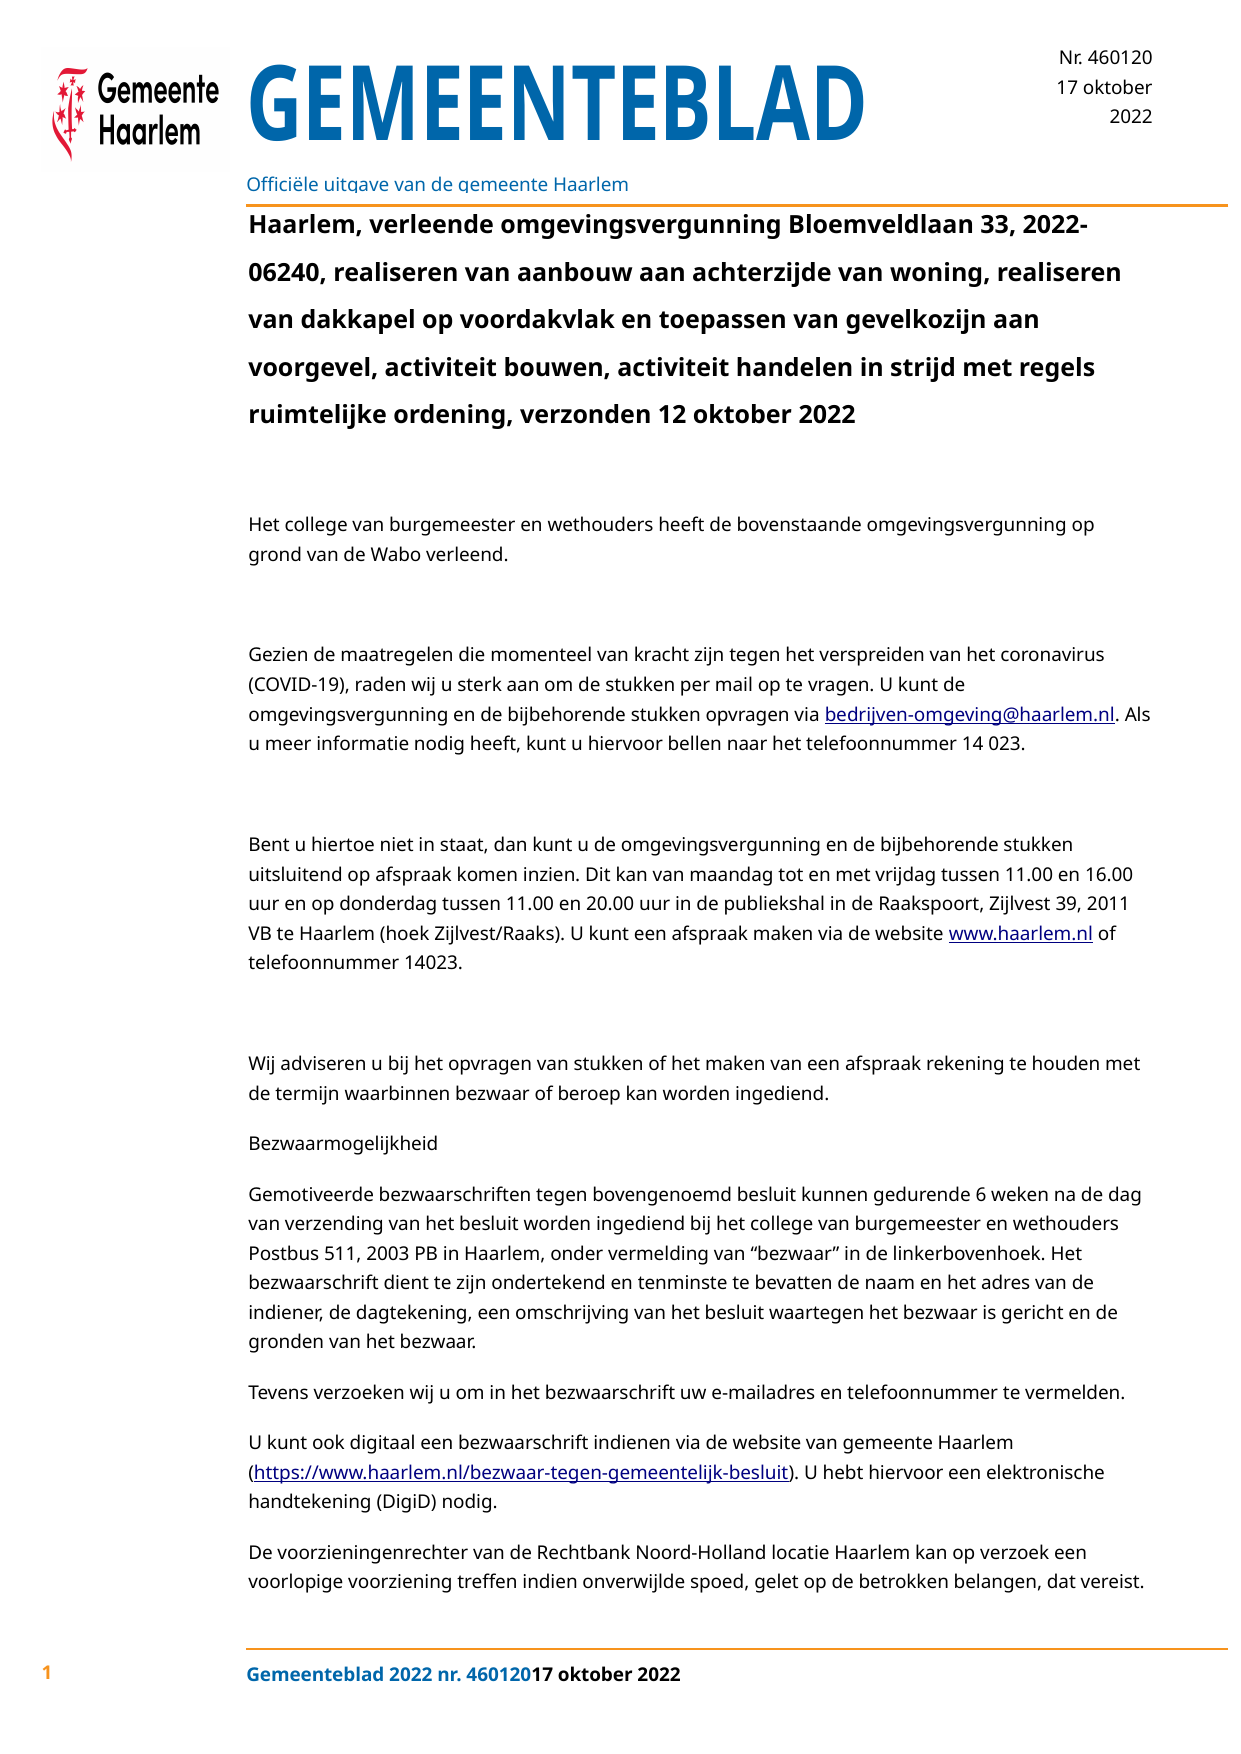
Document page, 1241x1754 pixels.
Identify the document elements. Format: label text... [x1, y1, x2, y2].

text Het college van burgemeester en wethouders heeft de bovenstaande omgevingsvergunning op grond van de Wabo verleend. [248, 511, 1152, 566]
text Bent u hiertoe niet in staat, dan kunt u de omgevingsvergunning en de bijbehorende stukken uitsluitend op afspraak komen inzien. Dit kan van maandag tot en met vrijdag tussen 11.00 en 16.00 uur en op donderdag tussen 11.00 en 20.00 uur in de publiekshal in de Raakspoort, Zijlvest 39, 2011 VB te Haarlem (hoek Zijlvest/Raaks). U kunt een afspraak maken via de website www.haarlem.nl of telefoonnummer 14023. [248, 831, 1152, 975]
picture [41, 47, 231, 172]
text Haarlem, verleende omgevingsvergunning Bloemveldlaan 33, 2022-06240, realiseren van aanbouw aan achterzijde van woning, realiseren van dakkapel op voordakvlak en toepassen van gevelkozijn aan voorgevel, activiteit bouwen, activiteit handelen in strijd met regels ruimtelijke ordening, verzonden 12 oktober 2022 [248, 207, 1152, 431]
text Gemotiveerde bezwaarschriften tegen bovengenoemd besluit kunnen gedurende 6 weken na de dag van verzending van het besluit worden ingediend bij het college van burgemeester en wethouders Postbus 511, 2003 PB in Haarlem, onder vermelding van “bezwaar” in de linkerbovenhoek. Het bezwaarschrift dient te zijn ondertekend en tenminste te bevatten de naam en het adres van de indiener, de dagtekening, een omschrijving van het besluit waartegen het bezwaar is gericht en de gronden van het bezwaar. [248, 1181, 1152, 1354]
text Tevens verzoeken wij u om in het bezwaarschrift uw e-mailadres en telefoonnummer te vermelden. [248, 1379, 1152, 1405]
text Gezien de maatregelen die momenteel van kracht zijn tegen het verspreiden van het coronavirus (COVID-19), raden wij u sterk aan om de stukken per mail op te vragen. U kunt de omgevingsvergunning en de bijbehorende stukken opvragen via bedrijven-omgeving@haarlem.nl. Als u meer informatie nodig heeft, kunt u hiervoor bellen naar het telefoonnummer 14 023. [248, 642, 1152, 756]
text Wij adviseren u bij het opvragen van stukken of het maken van een afspraak rekening te houden met de termijn waarbinnen bezwaar of beroep kan worden ingediend. [248, 1050, 1152, 1106]
text De voorzieningenrechter van de Rechtbank Noord-Holland locatie Haarlem kan op verzoek een voorlopige voorziening treffen indien onverwijlde spoed, gelet op de betrokken belangen, dat vereist. [248, 1539, 1152, 1594]
text Bezwaarmogelijkheid [248, 1130, 1152, 1156]
text U kunt ook digitaal een bezwaarschrift indienen via de website van gemeente Haarlem (https://www.haarlem.nl/bezwaar-tegen-gemeentelijk-besluit). U hebt hiervoor een elektronische handtekening (DigiD) nodig. [248, 1429, 1152, 1514]
